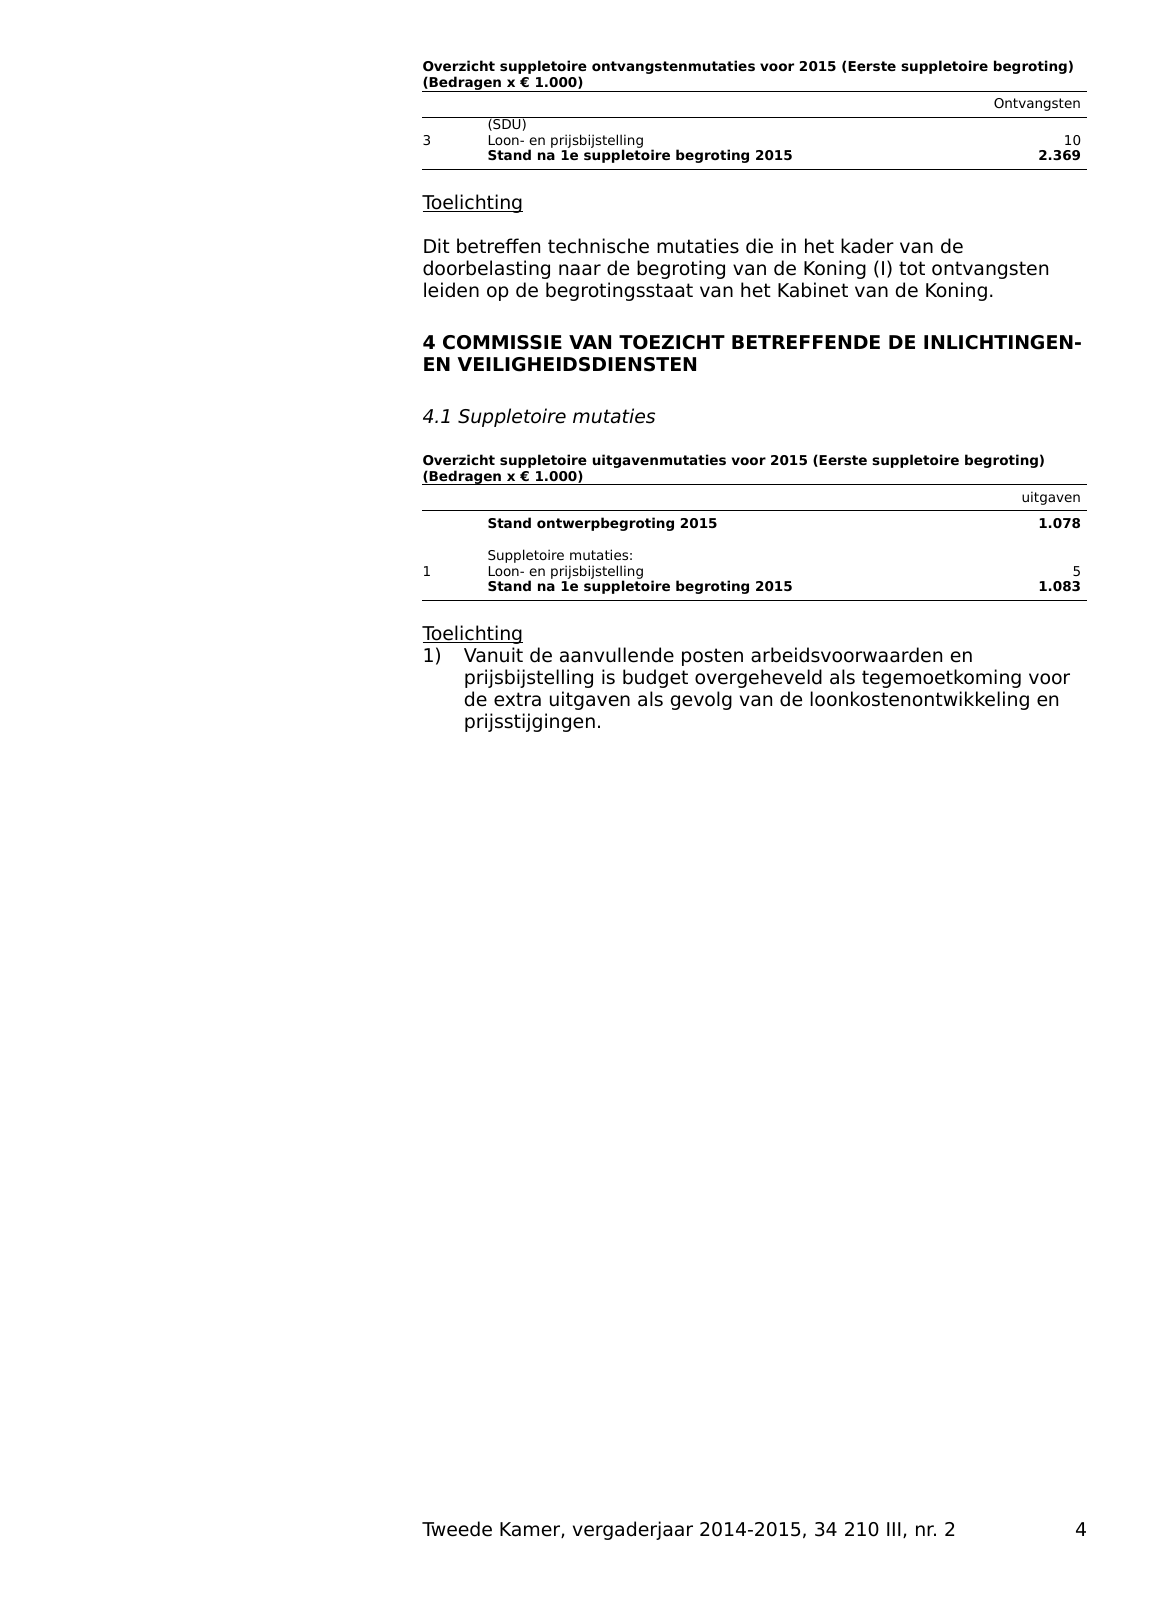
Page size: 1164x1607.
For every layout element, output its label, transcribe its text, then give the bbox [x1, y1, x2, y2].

table_cell Loon- en prijsbijstelling [481, 563, 954, 579]
table_cell [954, 532, 1087, 548]
table_cell 10 [954, 133, 1087, 148]
table_cell 1 [422, 563, 481, 579]
table_cell Stand na 1e suppletoire begroting 2015 [481, 579, 954, 599]
table_cell [422, 92, 481, 117]
text 1) Vanuit de aanvullende posten arbeidsvoorwaarden en prijsbijstelling is budget overgeheveld als tegemoetkoming voor de extra uitgaven als gevolg van de loonkostenontwikkeling en prijsstijgingen. [422, 645, 1087, 733]
table_cell [481, 532, 954, 548]
table_cell [954, 548, 1087, 563]
table_cell [422, 511, 481, 532]
subtitle Toelichting [422, 623, 1087, 645]
subtitle 4 COMMISSIE VAN TOEZICHT BETREFFENDE DE INLICHTINGEN- EN VEILIGHEIDSDIENSTEN [422, 332, 1087, 376]
table_cell 1.078 [954, 511, 1087, 532]
table_cell [954, 118, 1087, 132]
table_cell [422, 485, 481, 510]
table_header Overzicht suppletoire ontvangstenmutaties voor 2015 (Eerste suppletoire begroting) (Bedragen x € 1.000) [422, 59, 1087, 91]
table_cell 2.369 [954, 148, 1087, 168]
subtitle 4.1 Suppletoire mutaties [422, 406, 1087, 428]
table_cell [481, 92, 954, 117]
table_cell 1.083 [954, 579, 1087, 599]
table_header Overzicht suppletoire uitgavenmutaties voor 2015 (Eerste suppletoire begroting) (Bedragen x € 1.000) [422, 453, 1087, 484]
table_cell uitgaven [954, 485, 1087, 510]
table_cell [422, 118, 481, 132]
table_cell (SDU) [481, 118, 954, 132]
table_cell [422, 548, 481, 563]
table_cell [481, 485, 954, 510]
table_cell [422, 532, 481, 548]
text Dit betreffen technische mutaties die in het kader van de doorbelasting naar de begroting van de Koning (I) tot ontvangsten leiden op de begrotingsstaat van het Kabinet van de Koning. [422, 236, 1087, 302]
table_cell Suppletoire mutaties: [481, 548, 954, 563]
table_cell [422, 148, 481, 168]
table_cell 3 [422, 133, 481, 148]
table_cell Stand ontwerpbegroting 2015 [481, 511, 954, 532]
table_cell Ontvangsten [954, 92, 1087, 117]
table_cell Loon- en prijsbijstelling [481, 133, 954, 148]
table_cell Stand na 1e suppletoire begroting 2015 [481, 148, 954, 168]
table_cell [422, 579, 481, 599]
subtitle Toelichting [422, 192, 1087, 214]
table_cell 5 [954, 563, 1087, 579]
